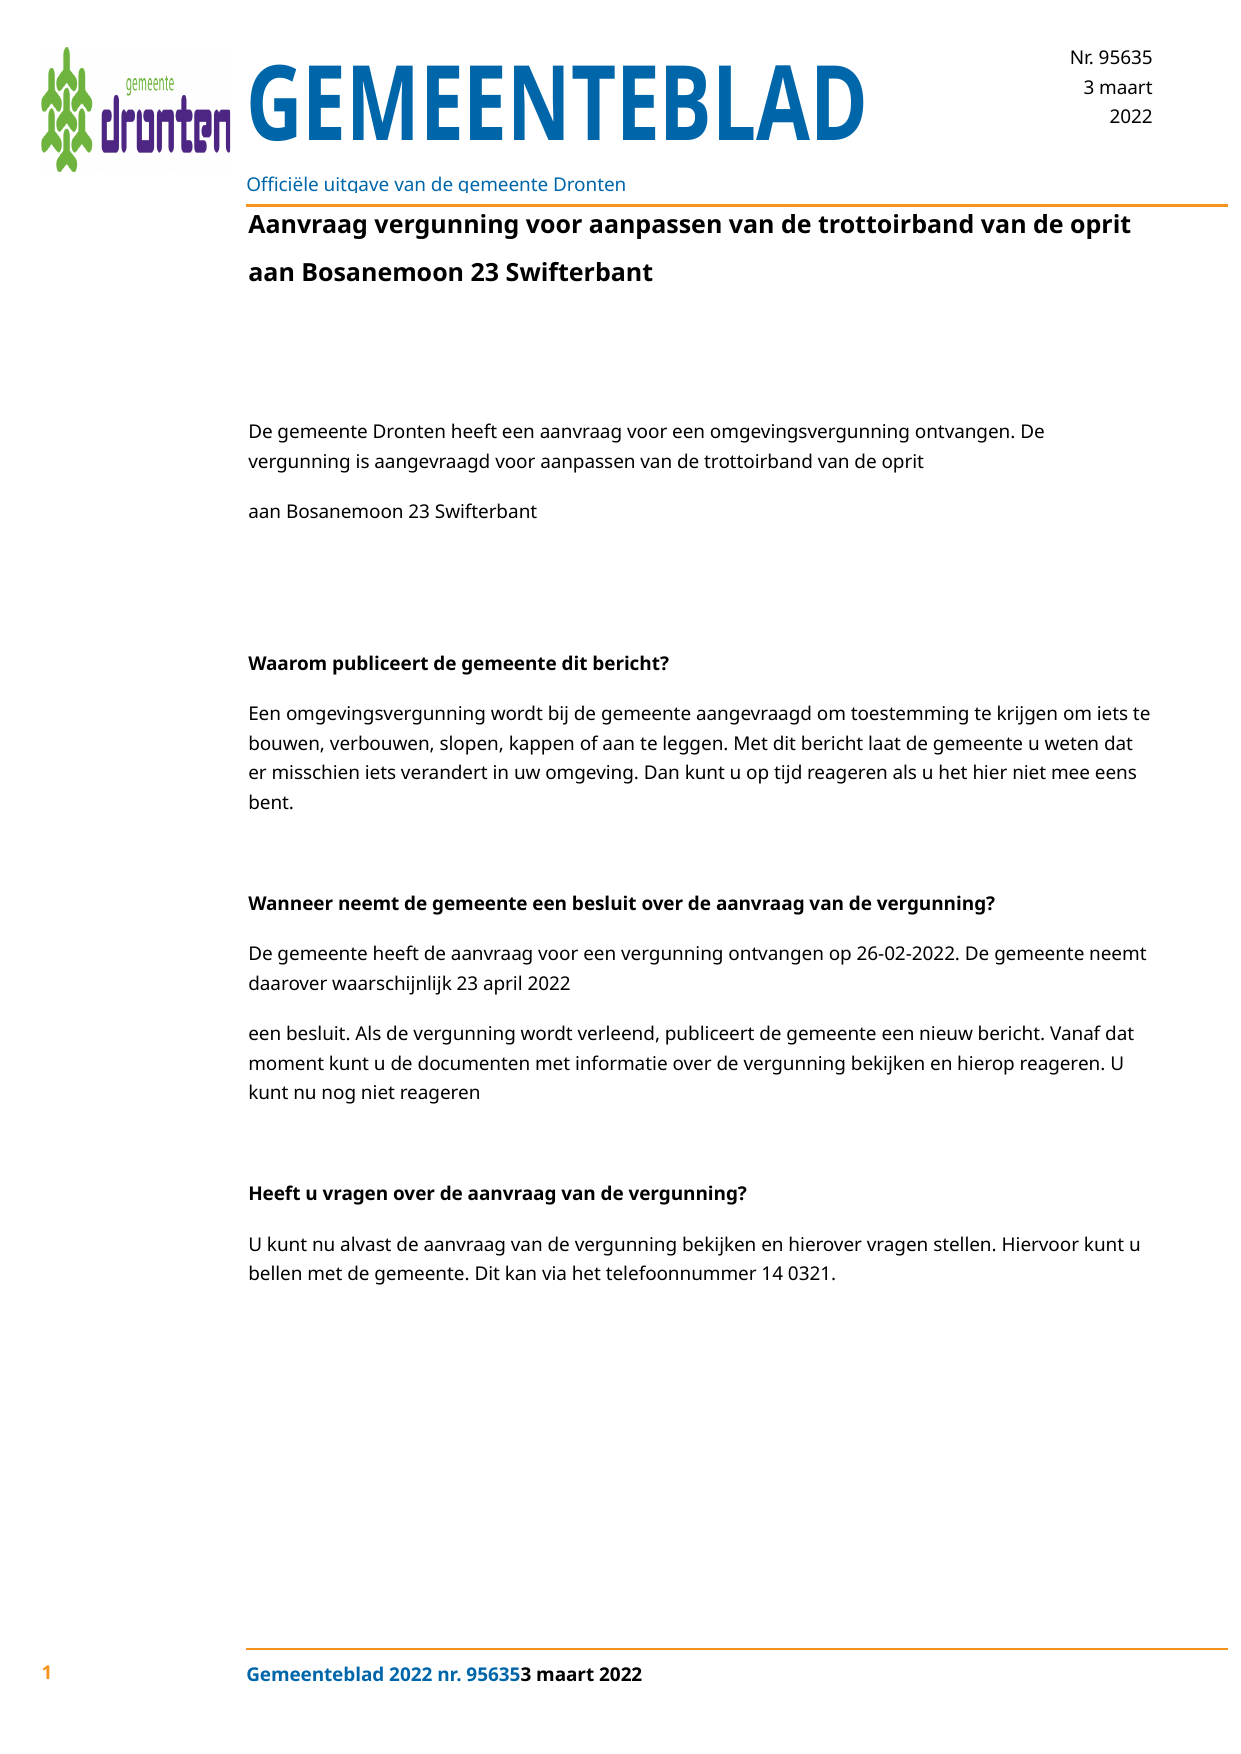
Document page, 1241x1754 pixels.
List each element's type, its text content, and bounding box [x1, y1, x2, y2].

text Heeft u vragen over de aanvraag van de vergunning? [248, 1180, 1152, 1206]
text De gemeente Dronten heeft een aanvraag voor een omgevingsvergunning ontvangen. De vergunning is aangevraagd voor aanpassen van de trottoirband van de oprit [248, 419, 1152, 474]
text een besluit. Als de vergunning wordt verleend, publiceert de gemeente een nieuw bericht. Vanaf dat moment kunt u de documenten met informatie over de vergunning bekijken en hierop reageren. U kunt nu nog niet reageren [248, 1020, 1152, 1105]
text Aanvraag vergunning voor aanpassen van de trottoirband van de oprit aan Bosanemoon 23 Swifterbant [248, 207, 1152, 288]
text De gemeente heeft de aanvraag voor een vergunning ontvangen op 26-02-2022. De gemeente neemt daarover waarschijnlijk 23 april 2022 [248, 940, 1152, 996]
text Een omgevingsvergunning wordt bij de gemeente aangevraagd om toestemming te krijgen om iets te bouwen, verbouwen, slopen, kappen of aan te leggen. Met dit bericht laat de gemeente u weten dat er misschien iets verandert in uw omgeving. Dan kunt u op tijd reageren als u het hier niet mee eens bent. [248, 700, 1152, 815]
text aan Bosanemoon 23 Swifterbant [248, 499, 1152, 524]
text U kunt nu alvast de aanvraag van de vergunning bekijken en hierover vragen stellen. Hiervoor kunt u bellen met de gemeente. Dit kan via het telefoonnummer 14 0321. [248, 1231, 1152, 1286]
text Wanneer neemt de gemeente een besluit over de aanvraag van de vergunning? [248, 890, 1152, 916]
picture [41, 47, 231, 172]
text Waarom publiceert de gemeente dit bericht? [248, 650, 1152, 676]
